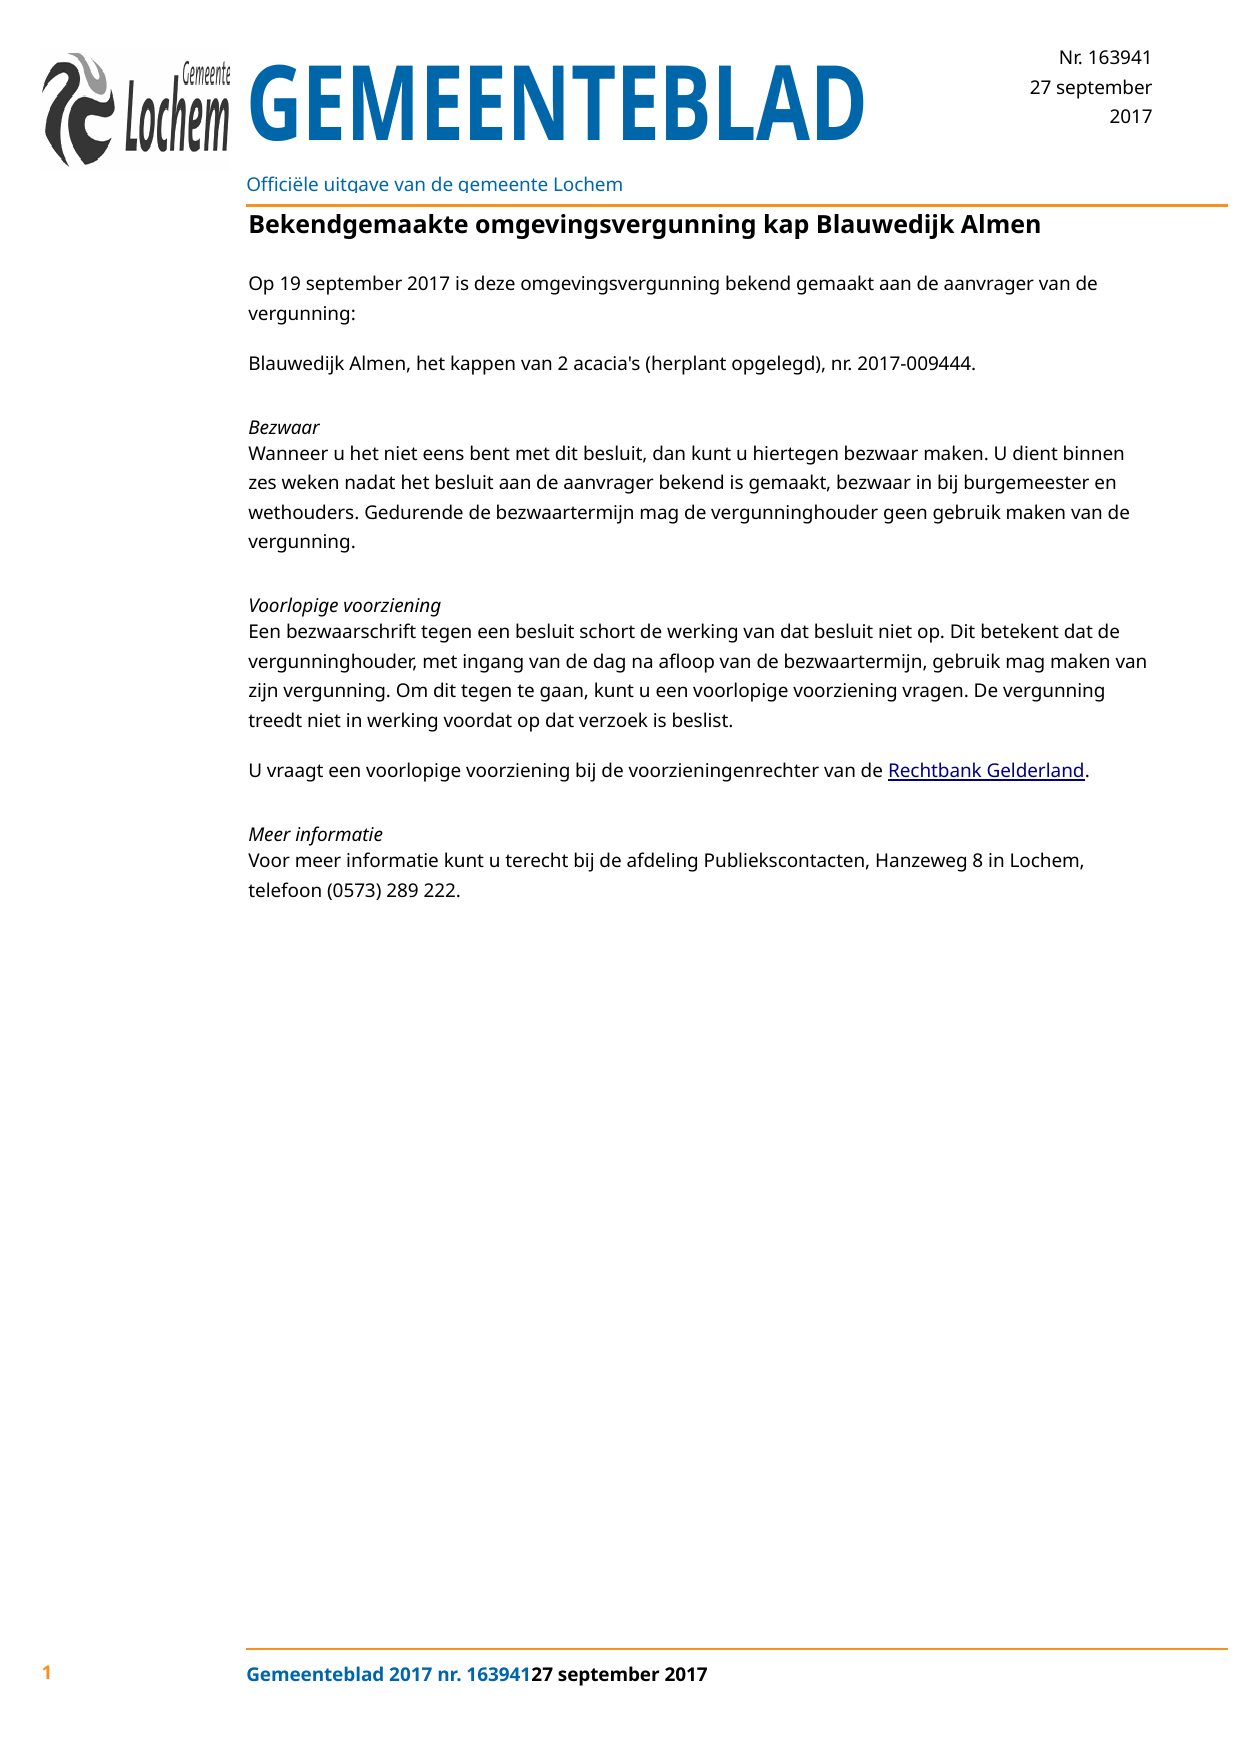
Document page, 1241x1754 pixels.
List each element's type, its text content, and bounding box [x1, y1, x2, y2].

text Meer informatie [248, 822, 1152, 847]
text Op 19 september 2017 is deze omgevingsvergunning bekend gemaakt aan de aanvrager van de vergunning: [248, 270, 1152, 326]
text Bezwaar [248, 414, 1152, 440]
text Bekendgemaakte omgevingsvergunning kap Blauwedijk Almen [248, 207, 1152, 241]
text U vraagt een voorlopige voorziening bij de voorzieningenrechter van de Rechtbank Gelderland. [248, 758, 1152, 783]
text Voorlopige voorziening [248, 593, 1152, 618]
text Blauwedijk Almen, het kappen van 2 acacia's (herplant opgelegd), nr. 2017-009444. [248, 350, 1152, 376]
text Wanneer u het niet eens bent met dit besluit, dan kunt u hiertegen bezwaar maken. U dient binnen zes weken nadat het besluit aan de aanvrager bekend is gemaakt, bezwaar in bij burgemeester en wethouders. Gedurende de bezwaartermijn mag de vergunninghouder geen gebruik maken van de vergunning. [248, 440, 1152, 554]
text Voor meer informatie kunt u terecht bij de afdeling Publiekscontacten, Hanzeweg 8 in Lochem, telefoon (0573) 289 222. [248, 847, 1152, 903]
picture [41, 47, 231, 172]
text Een bezwaarschrift tegen een besluit schort de werking van dat besluit niet op. Dit betekent dat de vergunninghouder, met ingang van de dag na afloop van de bezwaartermijn, gebruik mag maken van zijn vergunning. Om dit tegen te gaan, kunt u een voorlopige voorziening vragen. De vergunning treedt niet in werking voordat op dat verzoek is beslist. [248, 618, 1152, 733]
